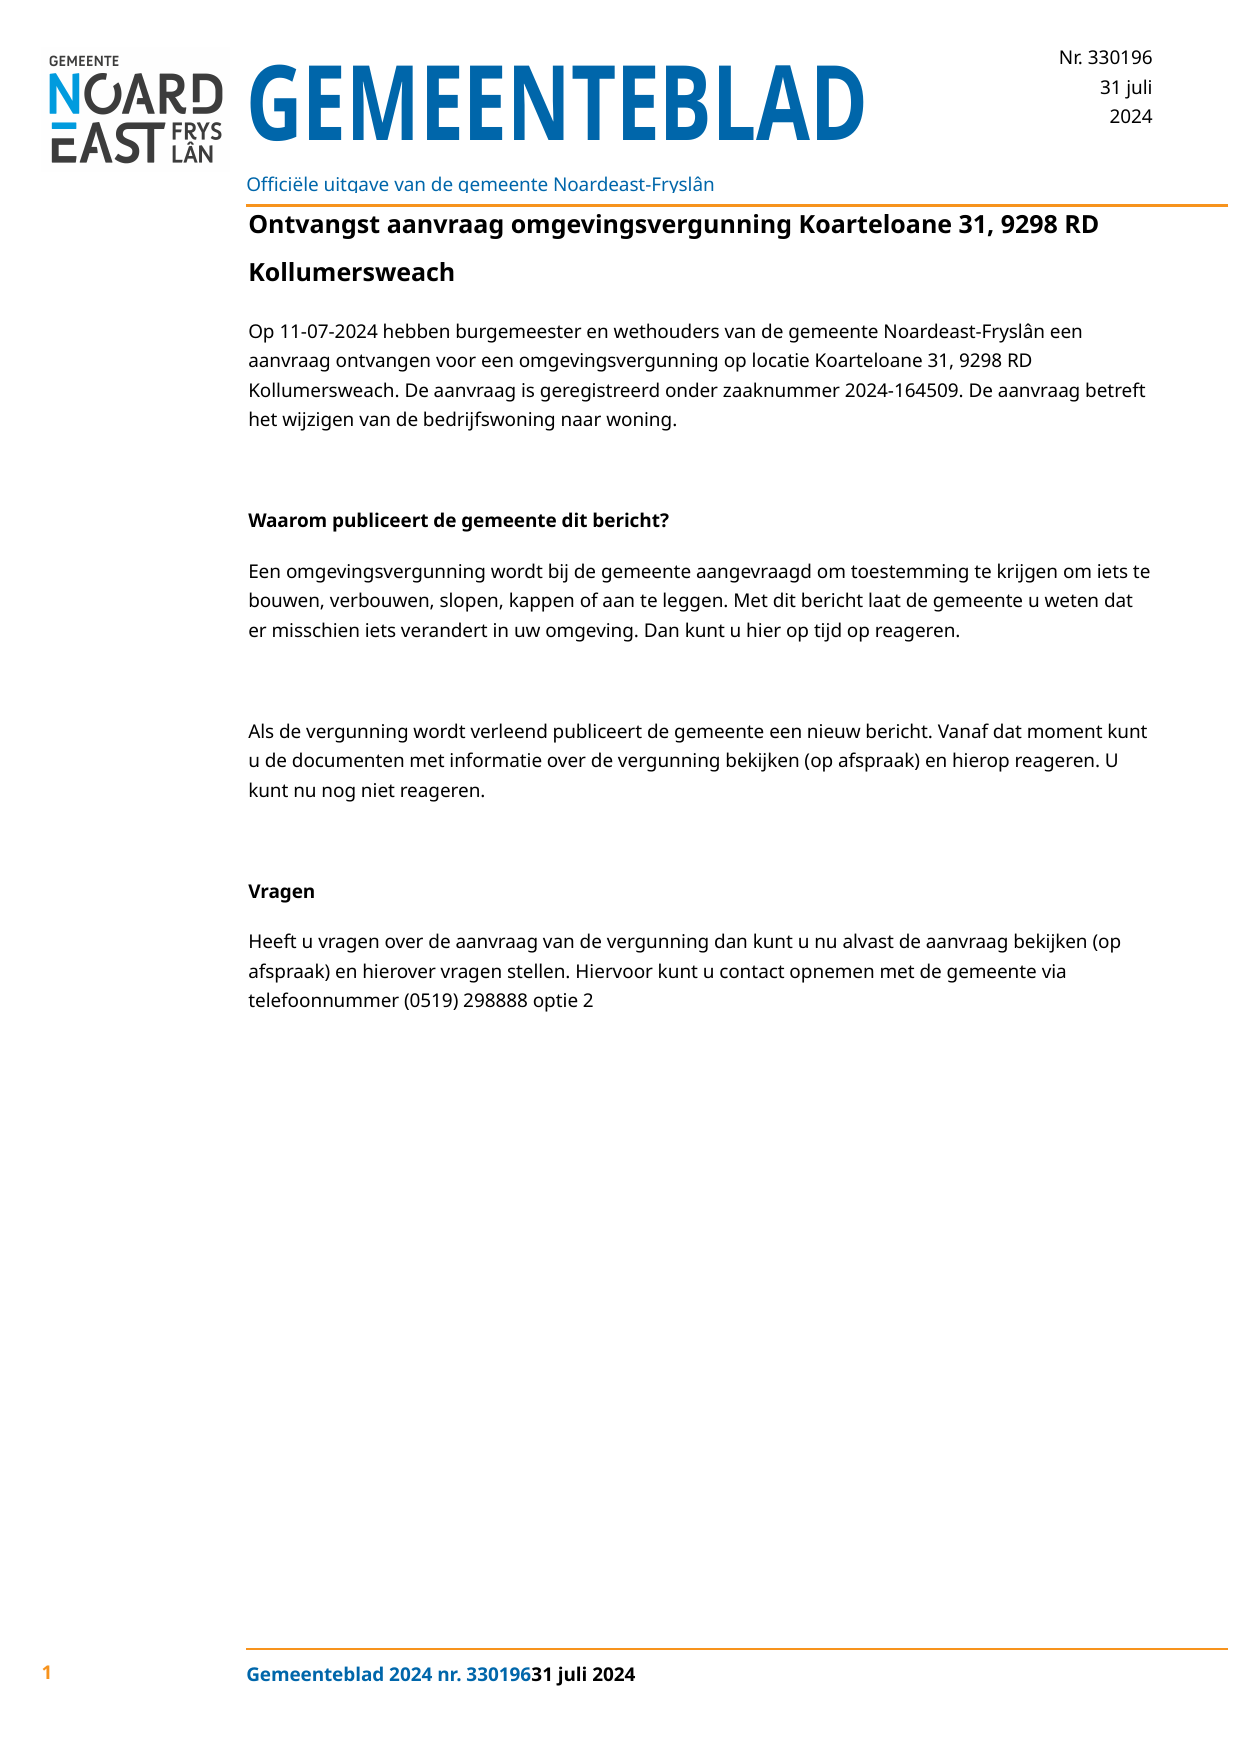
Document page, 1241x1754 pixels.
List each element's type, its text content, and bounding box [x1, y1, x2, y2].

picture [41, 47, 231, 172]
text Waarom publiceert de gemeente dit bericht? [248, 507, 1152, 533]
text Heeft u vragen over de aanvraag van de vergunning dan kunt u nu alvast de aanvraag bekijken (op afspraak) en hierover vragen stellen. Hiervoor kunt u contact opnemen met de gemeente via telefoonnummer (0519) 298888 optie 2 [248, 928, 1152, 1013]
text Ontvangst aanvraag omgevingsvergunning Koarteloane 31, 9298 RD Kollumersweach [248, 207, 1152, 288]
text Als de vergunning wordt verleend publiceert de gemeente een nieuw bericht. Vanaf dat moment kunt u de documenten met informatie over de vergunning bekijken (op afspraak) en hierop reageren. U kunt nu nog niet reageren. [248, 718, 1152, 803]
text Op 11-07-2024 hebben burgemeester en wethouders van de gemeente Noardeast-Fryslân een aanvraag ontvangen voor een omgevingsvergunning op locatie Koarteloane 31, 9298 RD Kollumersweach. De aanvraag is geregistreerd onder zaaknummer 2024-164509. De aanvraag betreft het wijzigen van de bedrijfswoning naar woning. [248, 318, 1152, 432]
text Vragen [248, 878, 1152, 904]
text Een omgevingsvergunning wordt bij de gemeente aangevraagd om toestemming te krijgen om iets te bouwen, verbouwen, slopen, kappen of aan te leggen. Met dit bericht laat de gemeente u weten dat er misschien iets verandert in uw omgeving. Dan kunt u hier op tijd op reageren. [248, 558, 1152, 643]
